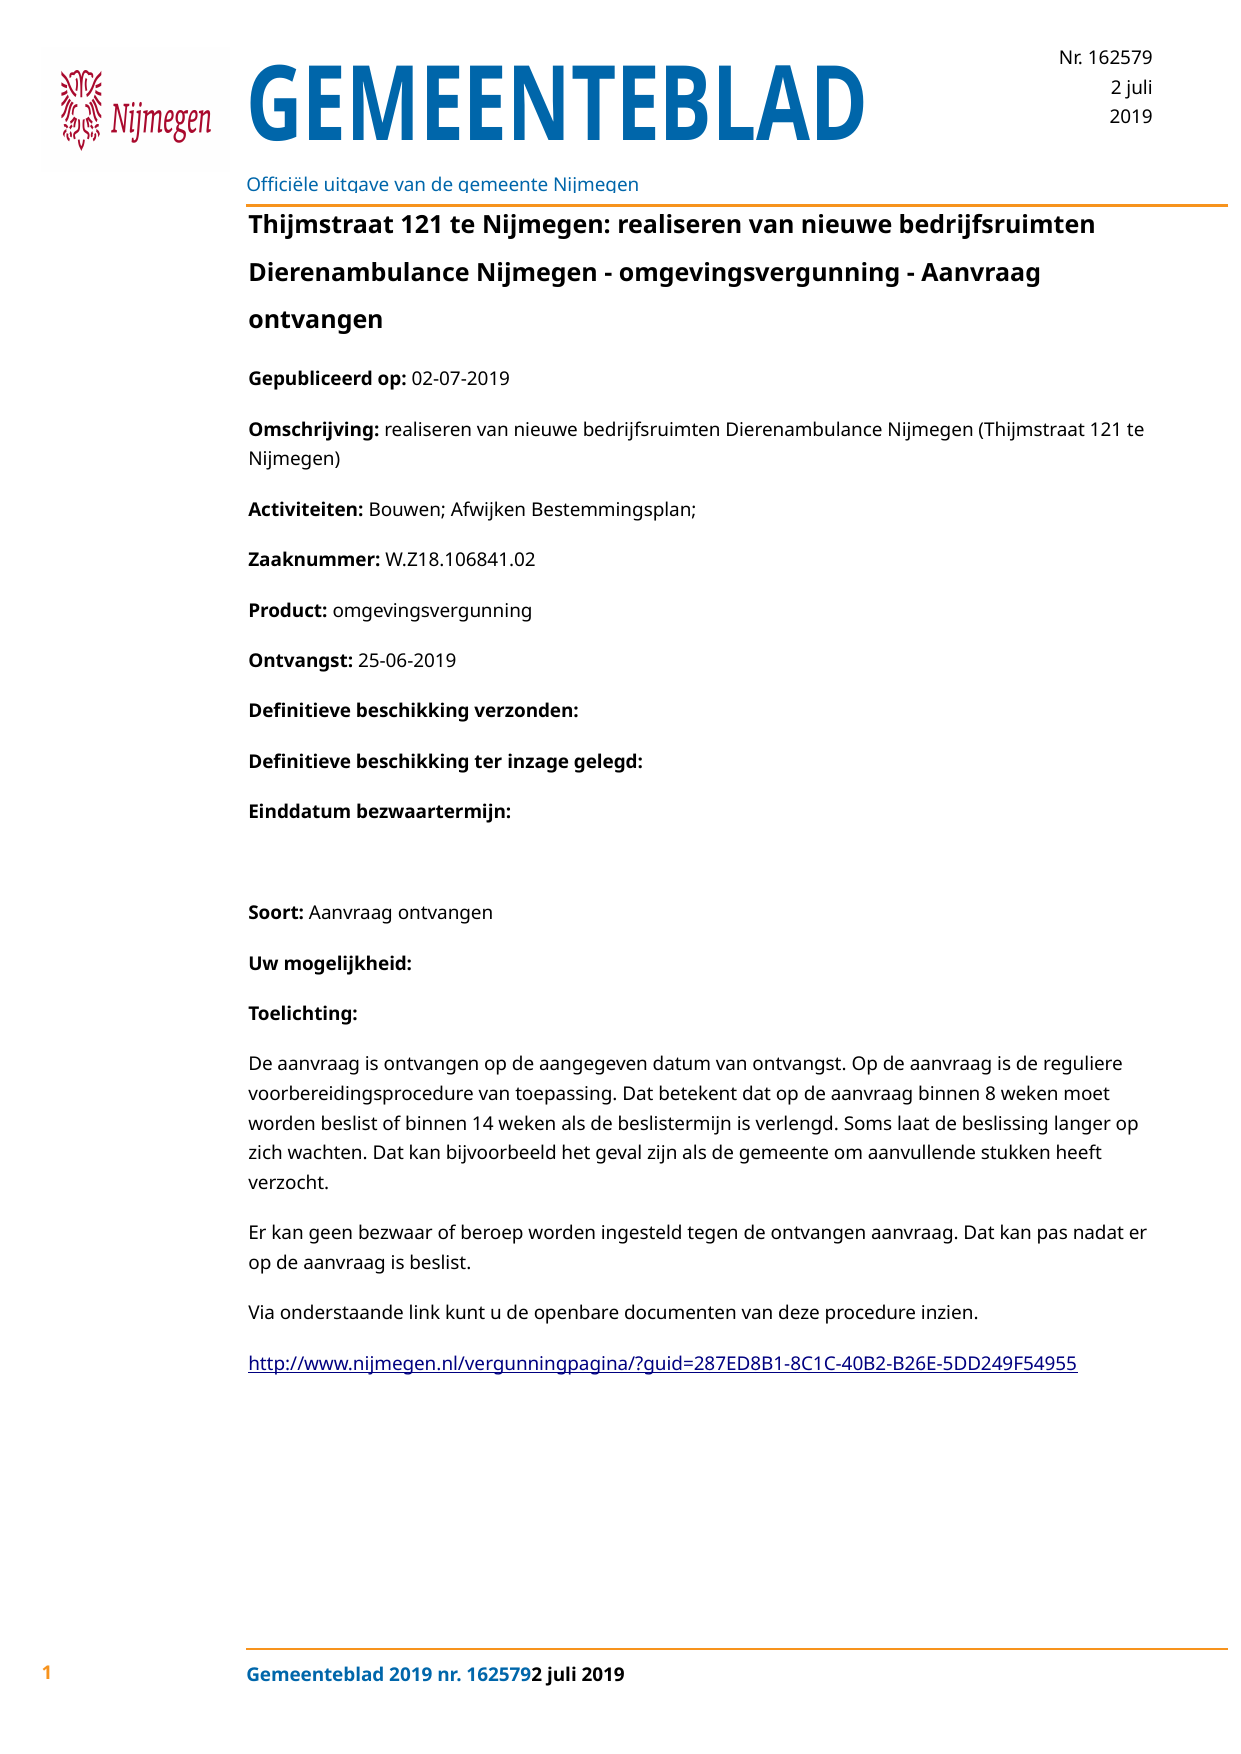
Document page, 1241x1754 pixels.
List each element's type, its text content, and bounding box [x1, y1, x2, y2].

text http://www.nijmegen.nl/vergunningpagina/?guid=287ED8B1-8C1C-40B2-B26E-5DD249F54955 [248, 1350, 1152, 1375]
text Definitieve beschikking ter inzage gelegd: [248, 748, 1152, 774]
text Omschrijving: realiseren van nieuwe bedrijfsruimten Dierenambulance Nijmegen (Thijmstraat 121 te Nijmegen) [248, 416, 1152, 471]
text Uw mogelijkheid: [248, 950, 1152, 975]
text Gepubliceerd op: 02-07-2019 [248, 366, 1152, 391]
text Einddatum bezwaartermijn: [248, 798, 1152, 824]
text Soort: Aanvraag ontvangen [248, 899, 1152, 925]
text Toelichting: [248, 1000, 1152, 1026]
text Via onderstaande link kunt u de openbare documenten van deze procedure inzien. [248, 1299, 1152, 1325]
text Zaaknummer: W.Z18.106841.02 [248, 546, 1152, 572]
picture [41, 47, 231, 172]
text Product: omgevingsvergunning [248, 597, 1152, 622]
text Thijmstraat 121 te Nijmegen: realiseren van nieuwe bedrijfsruimten Dierenambulance Nijmegen - omgevingsvergunning - Aanvraag ontvangen [248, 207, 1152, 336]
text Ontvangst: 25-06-2019 [248, 647, 1152, 673]
text De aanvraag is ontvangen op de aangegeven datum van ontvangst. Op de aanvraag is de reguliere voorbereidingsprocedure van toepassing. Dat betekent dat op de aanvraag binnen 8 weken moet worden beslist of binnen 14 weken als de beslistermijn is verlengd. Soms laat de beslissing langer op zich wachten. Dat kan bijvoorbeeld het geval zijn als de gemeente om aanvullende stukken heeft verzocht. [248, 1051, 1152, 1194]
text Er kan geen bezwaar of beroep worden ingesteld tegen de ontvangen aanvraag. Dat kan pas nadat er op de aanvraag is beslist. [248, 1219, 1152, 1274]
text Definitieve beschikking verzonden: [248, 698, 1152, 723]
text Activiteiten: Bouwen; Afwijken Bestemmingsplan; [248, 496, 1152, 522]
